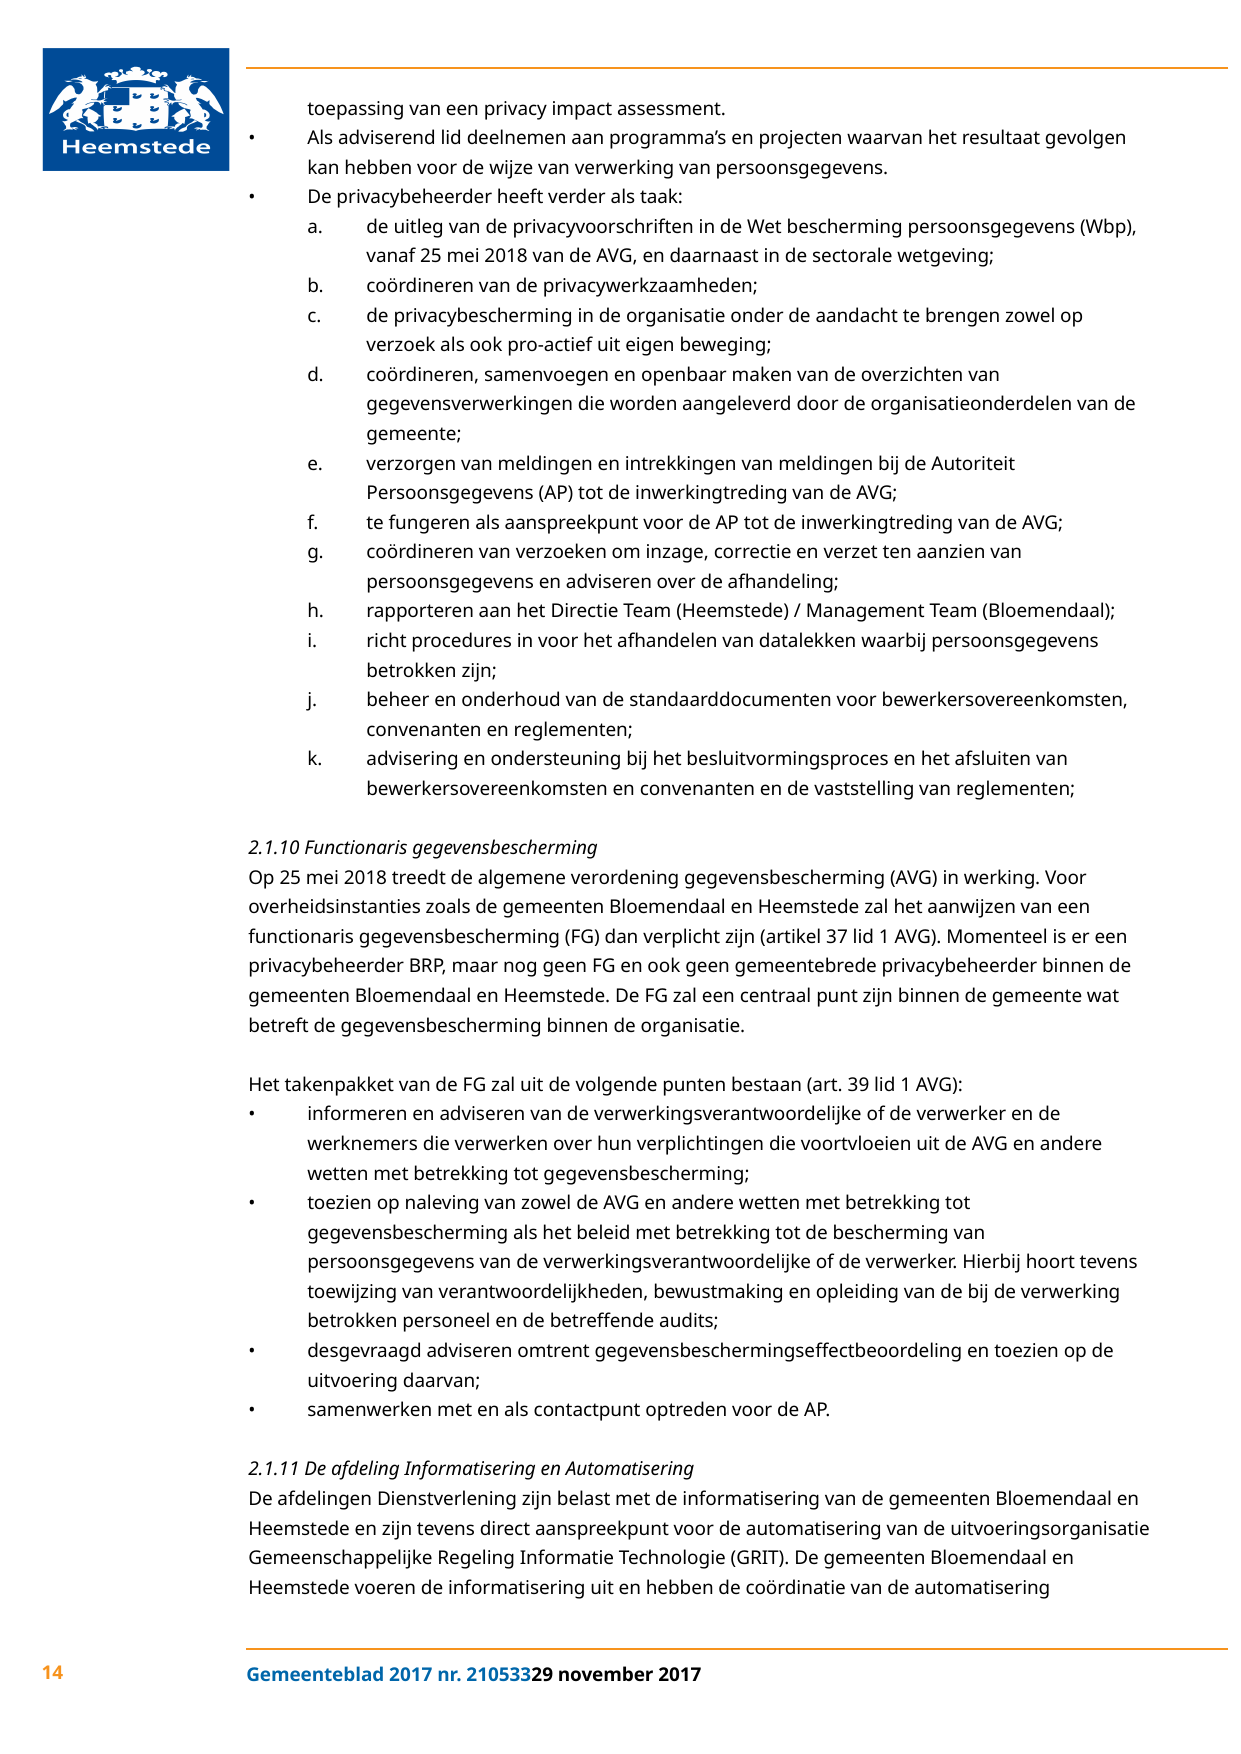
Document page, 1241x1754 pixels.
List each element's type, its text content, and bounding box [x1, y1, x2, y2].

list informeren en adviseren van de verwerkingsverantwoordelijke of de verwerker en de werknemers die verwerken over hun verplichtingen die voortvloeien uit de AVG en andere wetten met betrekking tot gegevensbescherming; [248, 1101, 1152, 1186]
picture [41, 47, 231, 172]
list rapporteren aan het Directie Team (Heemstede) / Management Team (Bloemendaal); [307, 598, 1152, 623]
list de privacybescherming in de organisatie onder de aandacht te brengen zowel op verzoek als ook pro-actief uit eigen beweging; [307, 302, 1152, 357]
list advisering en ondersteuning bij het besluitvormingsproces en het afsluiten van bewerkersovereenkomsten en convenanten en de vaststelling van reglementen; [307, 746, 1152, 801]
list richt procedures in voor het afhandelen van datalekken waarbij persoonsgegevens betrokken zijn; [307, 627, 1152, 683]
list te fungeren als aanspreekpunt voor de AP tot de inwerkingtreding van de AVG; [307, 509, 1152, 535]
list coördineren, samenvoegen en openbaar maken van de overzichten van gegevensverwerkingen die worden aangeleverd door de organisatieonderdelen van de gemeente; [307, 361, 1152, 446]
list coördineren van de privacywerkzaamheden; [307, 272, 1152, 298]
list toepassing van een privacy impact assessment. [248, 95, 1152, 121]
text 2.1.10 Functionaris gegevensbescherming [248, 834, 1152, 860]
list verzorgen van meldingen en intrekkingen van meldingen bij de Autoriteit Persoonsgegevens (AP) tot de inwerkingtreding van de AVG; [307, 450, 1152, 505]
text Op 25 mei 2018 treedt de algemene verordening gegevensbescherming (AVG) in werking. Voor overheidsinstanties zoals de gemeenten Bloemendaal en Heemstede zal het aanwijzen van een functionaris gegevensbescherming (FG) dan verplicht zijn (artikel 37 lid 1 AVG). Momenteel is er een privacybeheerder BRP, maar nog geen FG en ook geen gemeentebrede privacybeheerder binnen de gemeenten Bloemendaal en Heemstede. De FG zal een centraal punt zijn binnen de gemeente wat betreft de gegevensbescherming binnen de organisatie. [248, 864, 1152, 1038]
text 2.1.11 De afdeling Informatisering en Automatisering [248, 1456, 1152, 1481]
list beheer en onderhoud van de standaarddocumenten voor bewerkersovereenkomsten, convenanten en reglementen; [307, 686, 1152, 742]
list samenwerken met en als contactpunt optreden voor de AP. [248, 1396, 1152, 1422]
list Als adviserend lid deelnemen aan programma’s en projecten waarvan het resultaat gevolgen kan hebben voor de wijze van verwerking van persoonsgegevens. [248, 124, 1152, 180]
list coördineren van verzoeken om inzage, correctie en verzet ten aanzien van persoonsgegevens en adviseren over de afhandeling; [307, 538, 1152, 594]
list desgevraagd adviseren omtrent gegevensbeschermingseffectbeoordeling en toezien op de uitvoering daarvan; [248, 1337, 1152, 1393]
text De afdelingen Dienstverlening zijn belast met de informatisering van de gemeenten Bloemendaal en Heemstede en zijn tevens direct aanspreekpunt voor de automatisering van de uitvoeringsorganisatie Gemeenschappelijke Regeling Informatie Technologie (GRIT). De gemeenten Bloemendaal en Heemstede voeren de informatisering uit en hebben de coördinatie van de automatisering [248, 1485, 1152, 1600]
list toezien op naleving van zowel de AVG en andere wetten met betrekking tot gegevensbescherming als het beleid met betrekking tot de bescherming van persoonsgegevens van de verwerkingsverantwoordelijke of de verwerker. Hierbij hoort tevens toewijzing van verantwoordelijkheden, bewustmaking en opleiding van de bij de verwerking betrokken personeel en de betreffende audits; [248, 1189, 1152, 1333]
text Het takenpakket van de FG zal uit de volgende punten bestaan (art. 39 lid 1 AVG): [248, 1071, 1152, 1097]
list de uitleg van de privacyvoorschriften in de Wet bescherming persoonsgegevens (Wbp), vanaf 25 mei 2018 van de AVG, en daarnaast in de sectorale wetgeving; [307, 213, 1152, 268]
list De privacybeheerder heeft verder als taak: [248, 183, 1152, 209]
